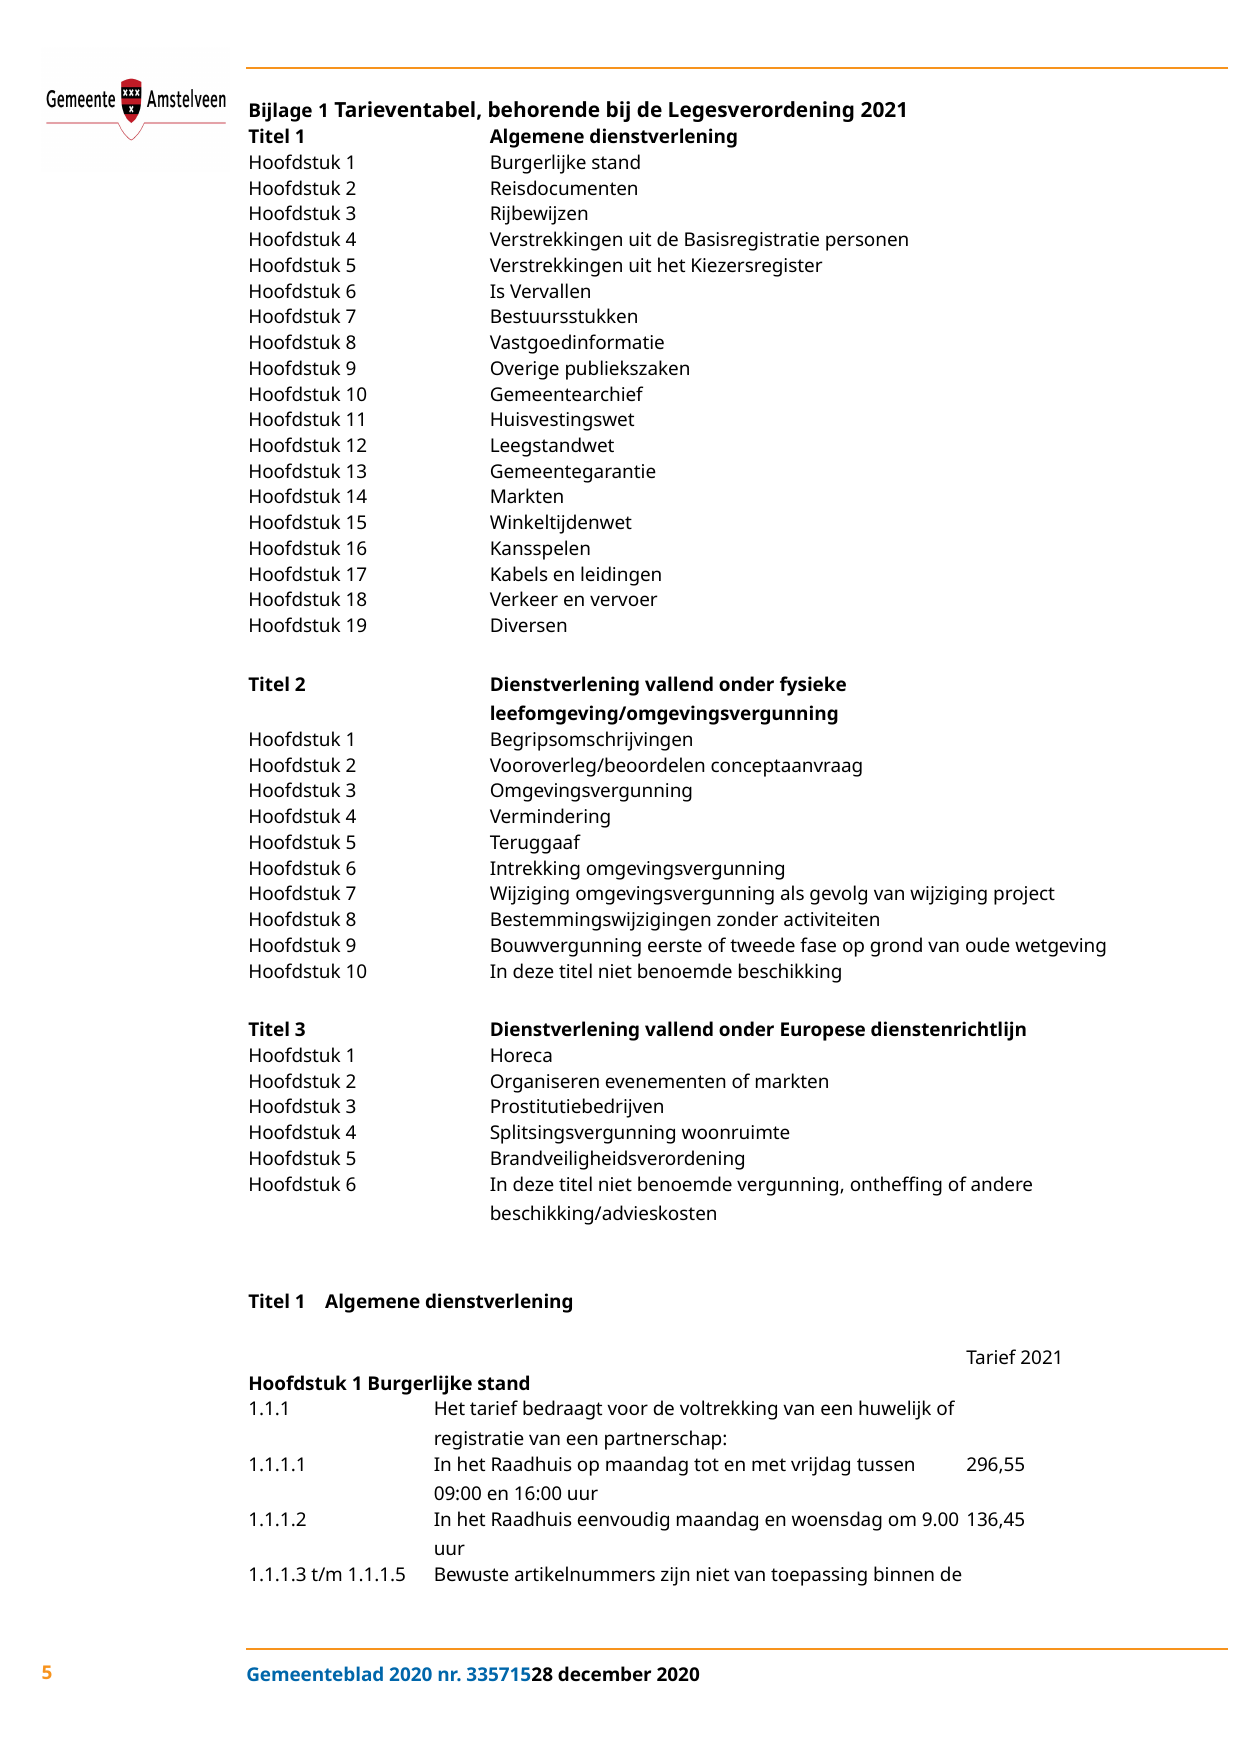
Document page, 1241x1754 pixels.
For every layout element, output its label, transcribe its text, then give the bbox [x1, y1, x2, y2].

table_cell Diversen [490, 612, 1152, 638]
table_cell 136,45 [966, 1506, 1152, 1561]
table_cell Teruggaaf [490, 829, 1152, 855]
table_cell Verkeer en vervoer [490, 587, 1152, 612]
table_cell Huisvestingswet [490, 406, 1152, 432]
table_cell Bestuursstukken [490, 304, 1152, 329]
table_cell Vastgoedinformatie [490, 329, 1152, 355]
table_cell Overige publiekszaken [490, 355, 1152, 381]
table_cell Hoofdstuk 10 [248, 381, 489, 406]
table_cell Hoofdstuk 3 [248, 201, 489, 226]
table_cell Hoofdstuk 7 [248, 881, 489, 906]
table_cell Hoofdstuk 19 [248, 612, 489, 638]
table_cell [966, 1395, 1152, 1451]
table_cell Kabels en leidingen [490, 561, 1152, 587]
table_cell Hoofdstuk 16 [248, 535, 489, 561]
table_cell Burgerlijke stand [490, 149, 1152, 175]
table_cell Verstrekkingen uit het Kiezersregister [490, 252, 1152, 278]
table_header Algemene dienstverlening [490, 124, 1152, 149]
table_cell Rijbewijzen [490, 201, 1152, 226]
table_header Titel 3 [248, 1016, 489, 1042]
table_cell Intrekking omgevingsvergunning [490, 855, 1152, 881]
table_cell Reisdocumenten [490, 175, 1152, 201]
table_cell Begripsomschrijvingen [490, 726, 1152, 752]
table_cell [966, 1370, 1152, 1395]
table_cell Hoofdstuk 1 [248, 726, 489, 752]
table_cell Hoofdstuk 1 [248, 149, 489, 175]
table_cell Hoofdstuk 5 [248, 252, 489, 278]
table_cell Het tarief bedraagt voor de voltrekking van een huwelijk of registratie van een partnerschap: [434, 1395, 966, 1451]
table_cell Hoofdstuk 17 [248, 561, 489, 587]
table_cell Hoofdstuk 6 [248, 1171, 489, 1226]
table_cell Splitsingsvergunning woonruimte [490, 1119, 1152, 1145]
table_cell Hoofdstuk 2 [248, 175, 489, 201]
table_cell Vermindering [490, 804, 1152, 829]
table_cell Tarief 2021 [966, 1344, 1152, 1370]
table_cell Hoofdstuk 9 [248, 932, 489, 958]
table_cell Bewuste artikelnummers zijn niet van toepassing binnen de [434, 1561, 966, 1587]
table_cell Omgevingsvergunning [490, 778, 1152, 803]
table_cell Organiseren evenementen of markten [490, 1068, 1152, 1094]
table_cell Winkeltijdenwet [490, 509, 1152, 535]
table_cell In deze titel niet benoemde vergunning, ontheffing of andere beschikking/advieskosten [490, 1171, 1152, 1226]
table_cell Hoofdstuk 1 [248, 1042, 489, 1068]
table_cell Prostitutiebedrijven [490, 1094, 1152, 1119]
table_cell Gemeentegarantie [490, 458, 1152, 484]
table_cell In het Raadhuis op maandag tot en met vrijdag tussen 09:00 en 16:00 uur [434, 1451, 966, 1506]
table_header Titel 1 Algemene dienstverlening [248, 1289, 966, 1344]
table_cell Hoofdstuk 15 [248, 509, 489, 535]
table_cell Hoofdstuk 8 [248, 329, 489, 355]
table_cell Hoofdstuk 12 [248, 432, 489, 458]
table_cell Horeca [490, 1042, 1152, 1068]
table_cell Gemeentearchief [490, 381, 1152, 406]
table_cell Hoofdstuk 4 [248, 804, 489, 829]
table_cell Vooroverleg/beoordelen conceptaanvraag [490, 752, 1152, 778]
table_cell 1.1.1 [248, 1395, 433, 1451]
table_cell Hoofdstuk 14 [248, 484, 489, 509]
table_cell Hoofdstuk 9 [248, 355, 489, 381]
table_cell Hoofdstuk 5 [248, 1145, 489, 1171]
table_cell 1.1.1.3 t/m 1.1.1.5 [248, 1561, 433, 1587]
table_cell Hoofdstuk 4 [248, 1119, 489, 1145]
table_cell Hoofdstuk 1 Burgerlijke stand [248, 1370, 966, 1395]
text Bijlage 1 Tarieventabel, behorende bij de Legesverordening 2021 [248, 95, 1152, 123]
table_cell Bouwvergunning eerste of tweede fase op grond van oude wetgeving [490, 932, 1152, 958]
table_cell Is Vervallen [490, 278, 1152, 303]
table_cell Hoofdstuk 5 [248, 829, 489, 855]
table_cell Hoofdstuk 2 [248, 752, 489, 778]
table_header Dienstverlening vallend onder Europese dienstenrichtlijn [490, 1016, 1152, 1042]
table_cell Hoofdstuk 6 [248, 278, 489, 303]
table_cell Bestemmingswijzigingen zonder activiteiten [490, 906, 1152, 932]
table_cell Hoofdstuk 3 [248, 1094, 489, 1119]
table_cell 296,55 [966, 1451, 1152, 1506]
table_cell Wijziging omgevingsvergunning als gevolg van wijziging project [490, 881, 1152, 906]
table_cell [966, 1561, 1152, 1587]
table_cell Hoofdstuk 10 [248, 958, 489, 983]
table_header Dienstverlening vallend onder fysieke leefomgeving/omgevingsvergunning [490, 671, 1152, 726]
table_cell Verstrekkingen uit de Basisregistratie personen [490, 226, 1152, 252]
table_cell Hoofdstuk 7 [248, 304, 489, 329]
table_cell Hoofdstuk 6 [248, 855, 489, 881]
table_cell Kansspelen [490, 535, 1152, 561]
table_cell Markten [490, 484, 1152, 509]
table_header Titel 1 [248, 124, 489, 149]
table_cell In deze titel niet benoemde beschikking [490, 958, 1152, 983]
table_cell Hoofdstuk 3 [248, 778, 489, 803]
table_header [966, 1289, 1152, 1344]
table_cell Hoofdstuk 11 [248, 406, 489, 432]
table_cell Brandveiligheidsverordening [490, 1145, 1152, 1171]
table_header Titel 2 [248, 671, 489, 726]
table_cell 1.1.1.1 [248, 1451, 433, 1506]
table_cell Hoofdstuk 4 [248, 226, 489, 252]
table_cell Leegstandwet [490, 432, 1152, 458]
table_cell In het Raadhuis eenvoudig maandag en woensdag om 9.00 uur [434, 1506, 966, 1561]
picture [41, 47, 231, 172]
table_cell 1.1.1.2 [248, 1506, 433, 1561]
table_cell Hoofdstuk 8 [248, 906, 489, 932]
table_cell Hoofdstuk 13 [248, 458, 489, 484]
table_cell Hoofdstuk 18 [248, 587, 489, 612]
table_cell Hoofdstuk 2 [248, 1068, 489, 1094]
table_cell [248, 1344, 966, 1370]
